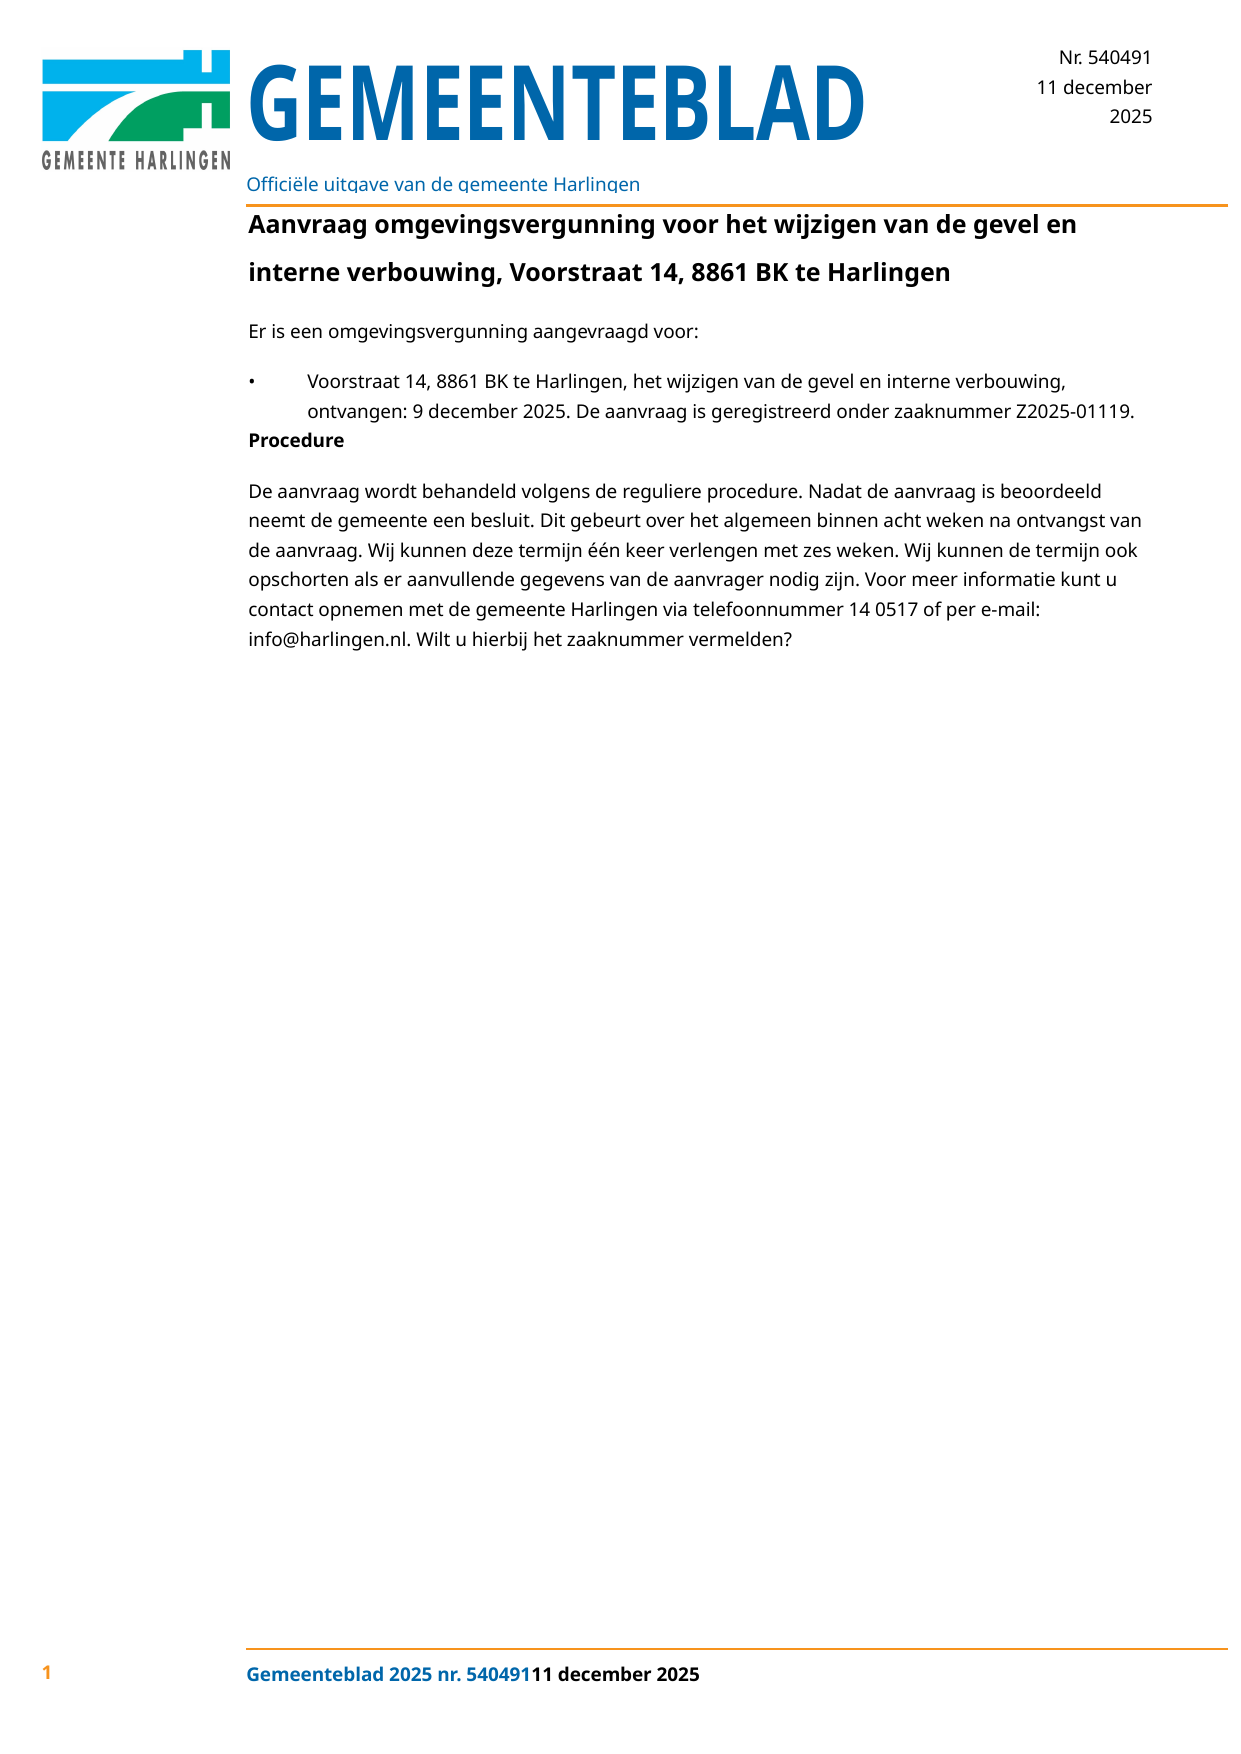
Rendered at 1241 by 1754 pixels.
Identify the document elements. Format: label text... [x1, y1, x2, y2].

text Er is een omgevingsvergunning aangevraagd voor: [248, 318, 1152, 344]
text Aanvraag omgevingsvergunning voor het wijzigen van de gevel en interne verbouwing, Voorstraat 14, 8861 BK te Harlingen [248, 207, 1152, 288]
list Voorstraat 14, 8861 BK te Harlingen, het wijzigen van de gevel en interne verbouwing, ontvangen: 9 december 2025. De aanvraag is geregistreerd onder zaaknummer Z2025-01119. [248, 368, 1152, 424]
text Procedure [248, 427, 1152, 453]
text De aanvraag wordt behandeld volgens de reguliere procedure. Nadat de aanvraag is beoordeeld neemt de gemeente een besluit. Dit gebeurt over het algemeen binnen acht weken na ontvangst van de aanvraag. Wij kunnen deze termijn één keer verlengen met zes weken. Wij kunnen de termijn ook opschorten als er aanvullende gegevens van de aanvrager nodig zijn. Voor meer informatie kunt u contact opnemen met de gemeente Harlingen via telefoonnummer 14 0517 of per e-mail: info@harlingen.nl. Wilt u hierbij het zaaknummer vermelden? [248, 478, 1152, 652]
picture [41, 47, 231, 172]
